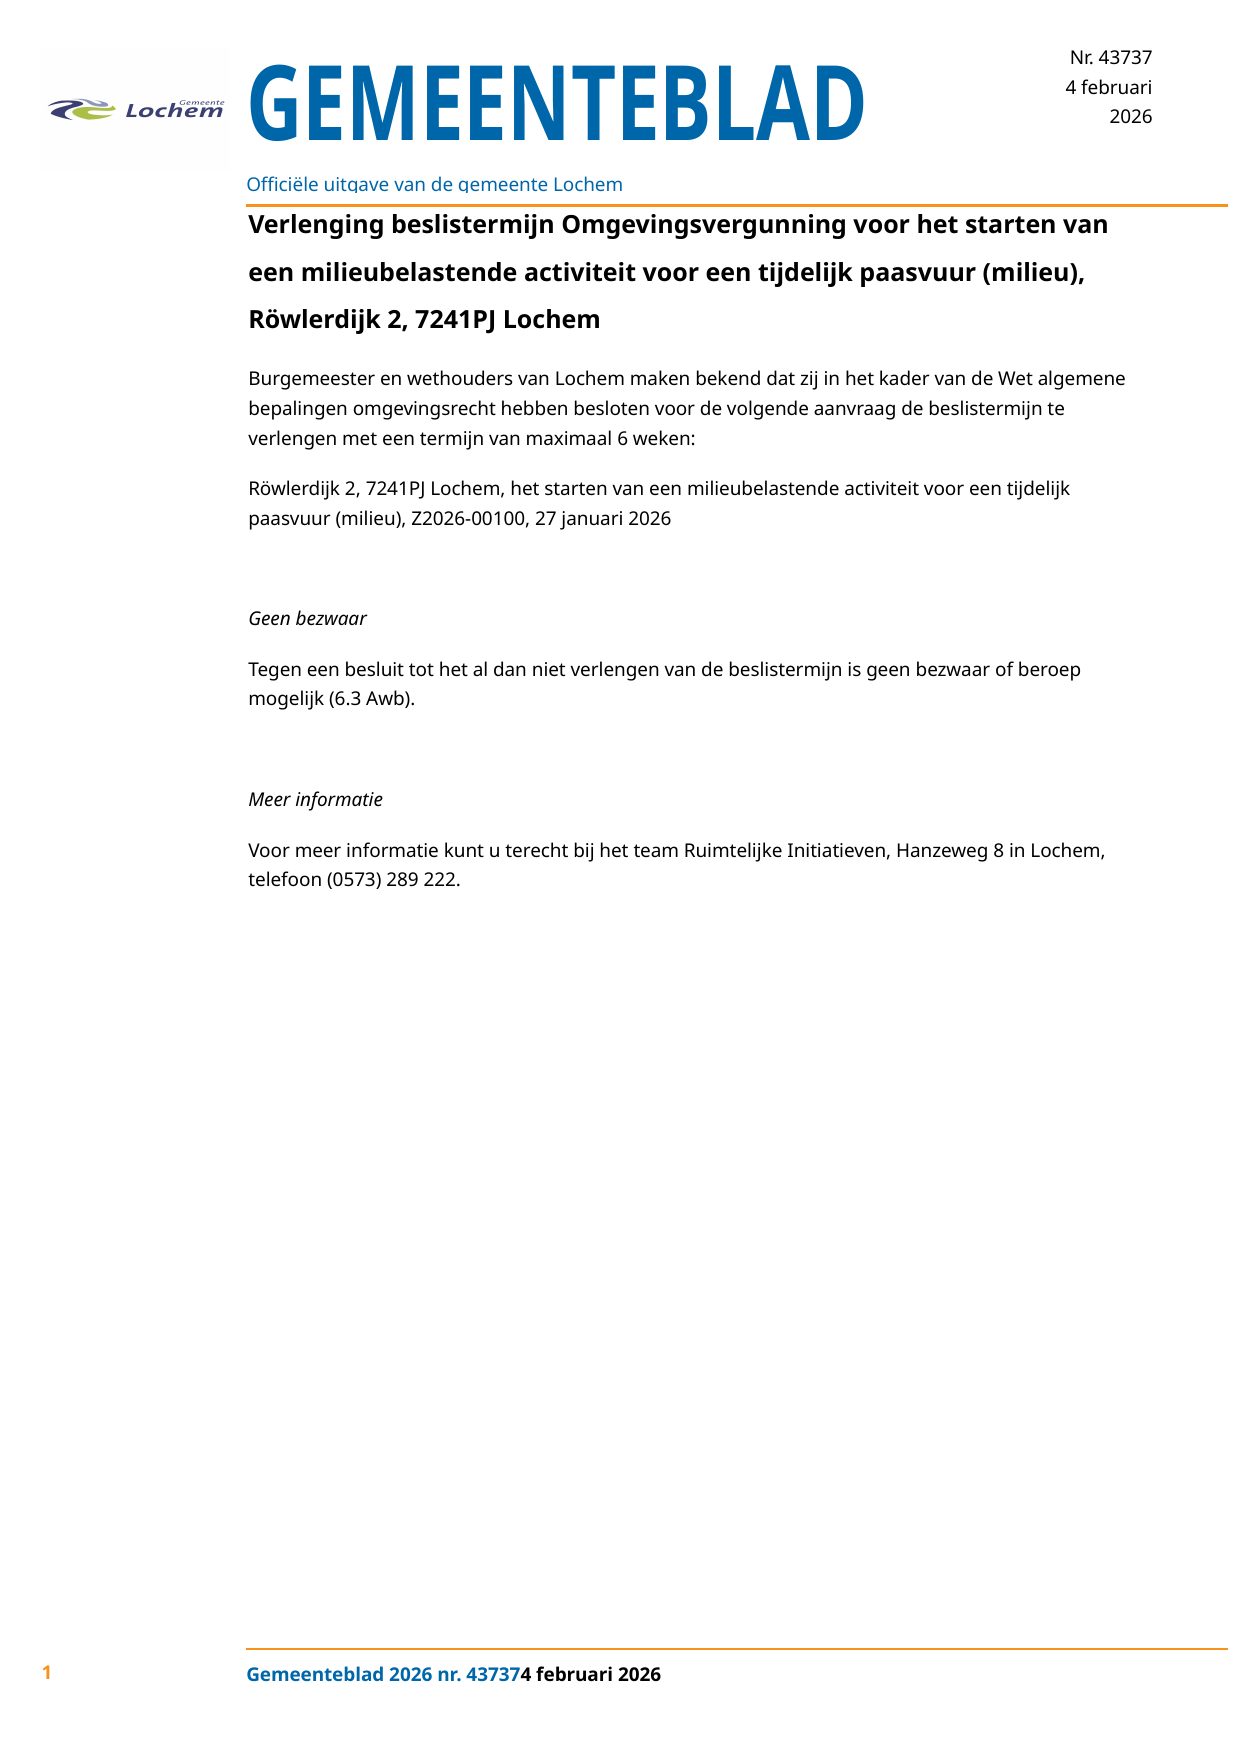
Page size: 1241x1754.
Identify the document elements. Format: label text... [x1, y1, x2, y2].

text Voor meer informatie kunt u terecht bij het team Ruimtelijke Initiatieven, Hanzeweg 8 in Lochem, telefoon (0573) 289 222. [248, 837, 1152, 892]
text Geen bezwaar [248, 606, 1152, 631]
text Burgemeester en wethouders van Lochem maken bekend dat zij in het kader van de Wet algemene bepalingen omgevingsrecht hebben besloten voor de volgende aanvraag de beslistermijn te verlengen met een termijn van maximaal 6 weken: [248, 366, 1152, 450]
text Tegen een besluit tot het al dan niet verlengen van de beslistermijn is geen bezwaar of beroep mogelijk (6.3 Awb). [248, 656, 1152, 711]
text Verlenging beslistermijn Omgevingsvergunning voor het starten van een milieubelastende activiteit voor een tijdelijk paasvuur (milieu), Röwlerdijk 2, 7241PJ Lochem [248, 207, 1152, 336]
picture [41, 47, 231, 172]
text Röwlerdijk 2, 7241PJ Lochem, het starten van een milieubelastende activiteit voor een tijdelijk paasvuur (milieu), Z2026-00100, 27 januari 2026 [248, 475, 1152, 530]
text Meer informatie [248, 786, 1152, 812]
